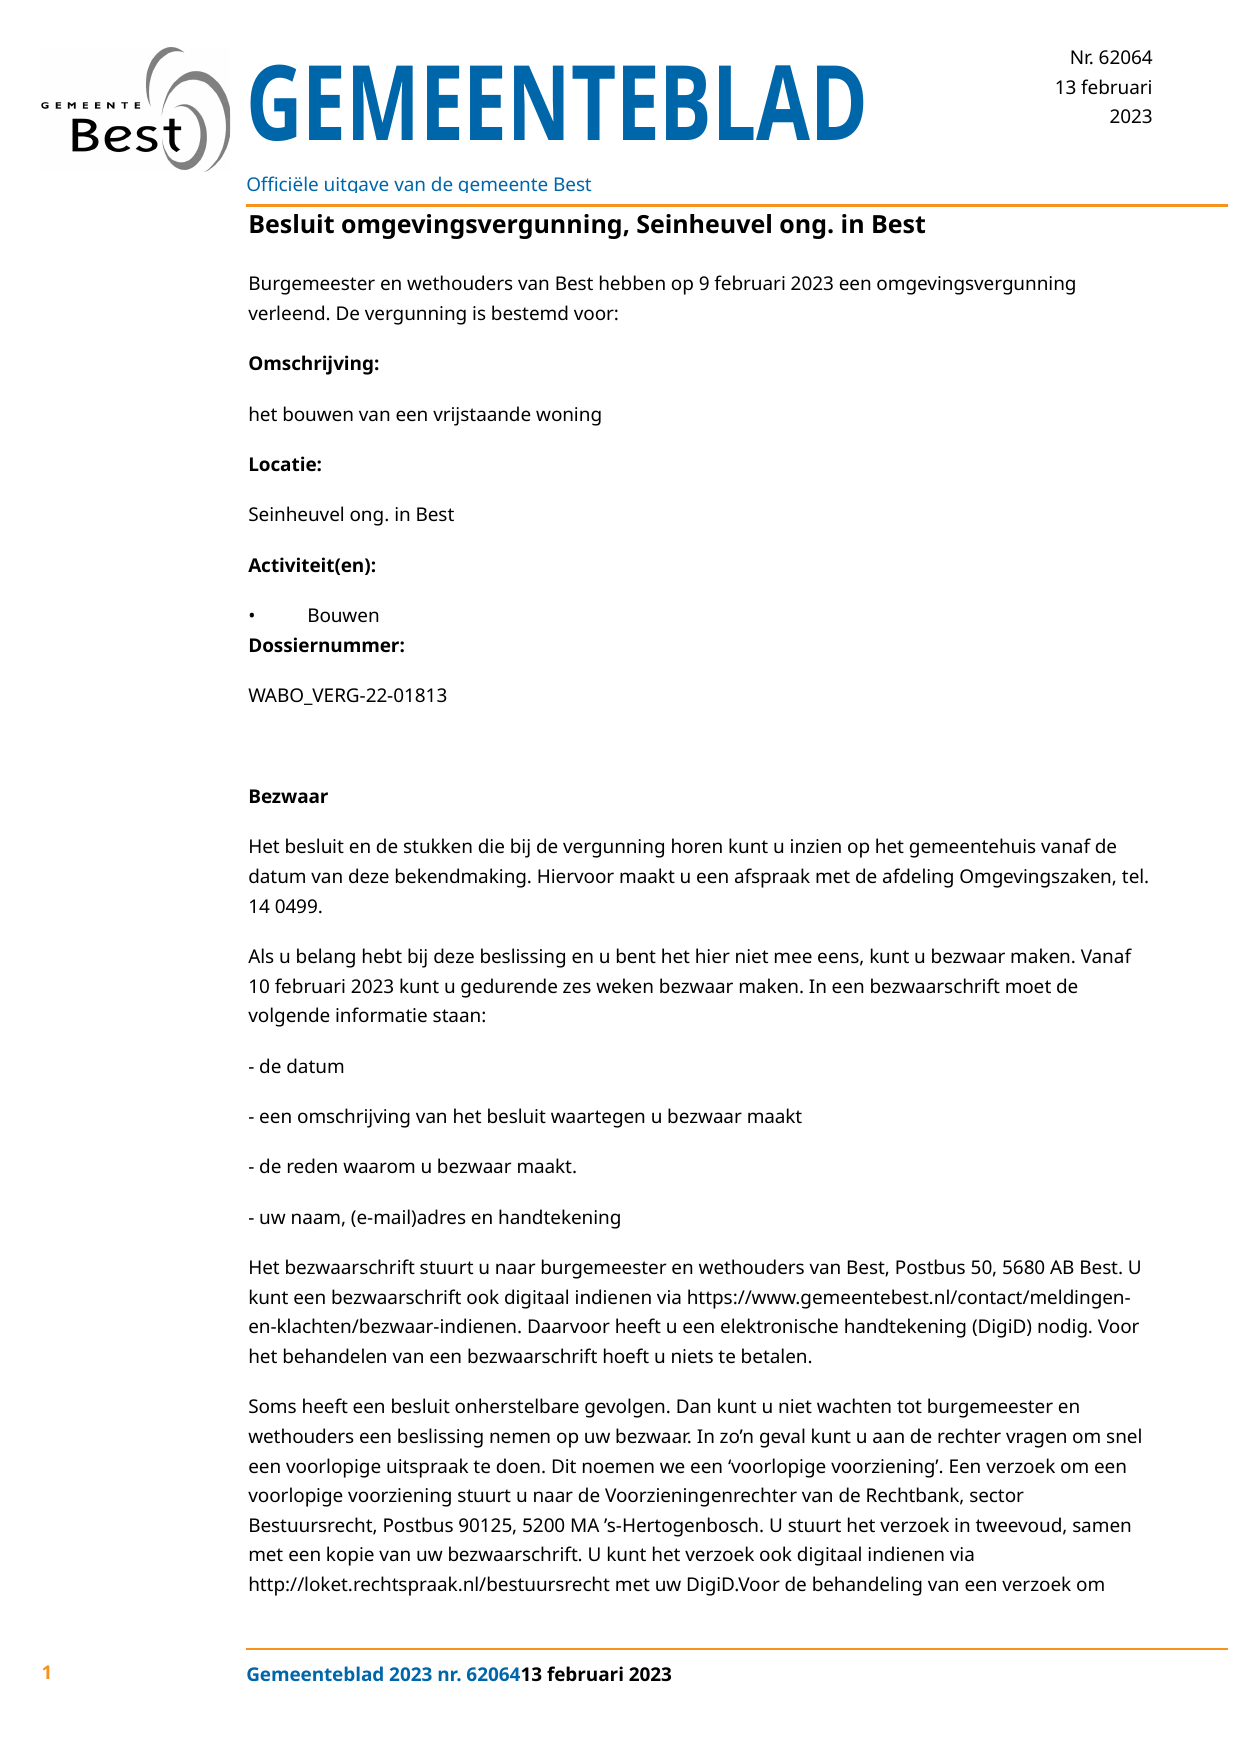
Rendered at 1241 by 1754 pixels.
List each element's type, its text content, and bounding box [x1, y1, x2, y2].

text Als u belang hebt bij deze beslissing en u bent het hier niet mee eens, kunt u bezwaar maken. Vanaf 10 februari 2023 kunt u gedurende zes weken bezwaar maken. In een bezwaarschrift moet de volgende informatie staan: [248, 943, 1152, 1028]
text Seinheuvel ong. in Best [248, 502, 1152, 527]
text WABO_VERG-22-01813 [248, 682, 1152, 708]
text Omschrijving: [248, 350, 1152, 376]
text Bezwaar [248, 783, 1152, 809]
text Het bezwaarschrift stuurt u naar burgemeester en wethouders van Best, Postbus 50, 5680 AB Best. U kunt een bezwaarschrift ook digitaal indienen via https://www.gemeentebest.nl/contact/meldingen-en-klachten/bezwaar-indienen. Daarvoor heeft u een elektronische handtekening (DigiD) nodig. Voor het behandelen van een bezwaarschrift hoeft u niets te betalen. [248, 1254, 1152, 1369]
text Activiteit(en): [248, 552, 1152, 578]
text - een omschrijving van het besluit waartegen u bezwaar maakt [248, 1103, 1152, 1129]
text Dossiernummer: [248, 632, 1152, 658]
text Locatie: [248, 451, 1152, 477]
text Soms heeft een besluit onherstelbare gevolgen. Dan kunt u niet wachten tot burgemeester en wethouders een beslissing nemen op uw bezwaar. In zo’n geval kunt u aan de rechter vragen om snel een voorlopige uitspraak te doen. Dit noemen we een ‘voorlopige voorziening’. Een verzoek om een voorlopige voorziening stuurt u naar de Voorzieningenrechter van de Rechtbank, sector Bestuursrecht, Postbus 90125, 5200 MA ’s-Hertogenbosch. U stuurt het verzoek in tweevoud, samen met een kopie van uw bezwaarschrift. U kunt het verzoek ook digitaal indienen via http://loket.rechtspraak.nl/bestuursrecht met uw DigiD.Voor de behandeling van een verzoek om [248, 1394, 1152, 1597]
picture [41, 47, 231, 172]
text het bouwen van een vrijstaande woning [248, 401, 1152, 426]
text - uw naam, (e-mail)adres en handtekening [248, 1204, 1152, 1230]
text Het besluit en de stukken die bij de vergunning horen kunt u inzien op het gemeentehuis vanaf de datum van deze bekendmaking. Hiervoor maakt u een afspraak met de afdeling Omgevingszaken, tel. 14 0499. [248, 834, 1152, 918]
text Besluit omgevingsvergunning, Seinheuvel ong. in Best [248, 207, 1152, 241]
list Bouwen [248, 602, 1152, 628]
text - de datum [248, 1053, 1152, 1078]
text - de reden waarom u bezwaar maakt. [248, 1154, 1152, 1179]
text Burgemeester en wethouders van Best hebben op 9 februari 2023 een omgevingsvergunning verleend. De vergunning is bestemd voor: [248, 270, 1152, 326]
